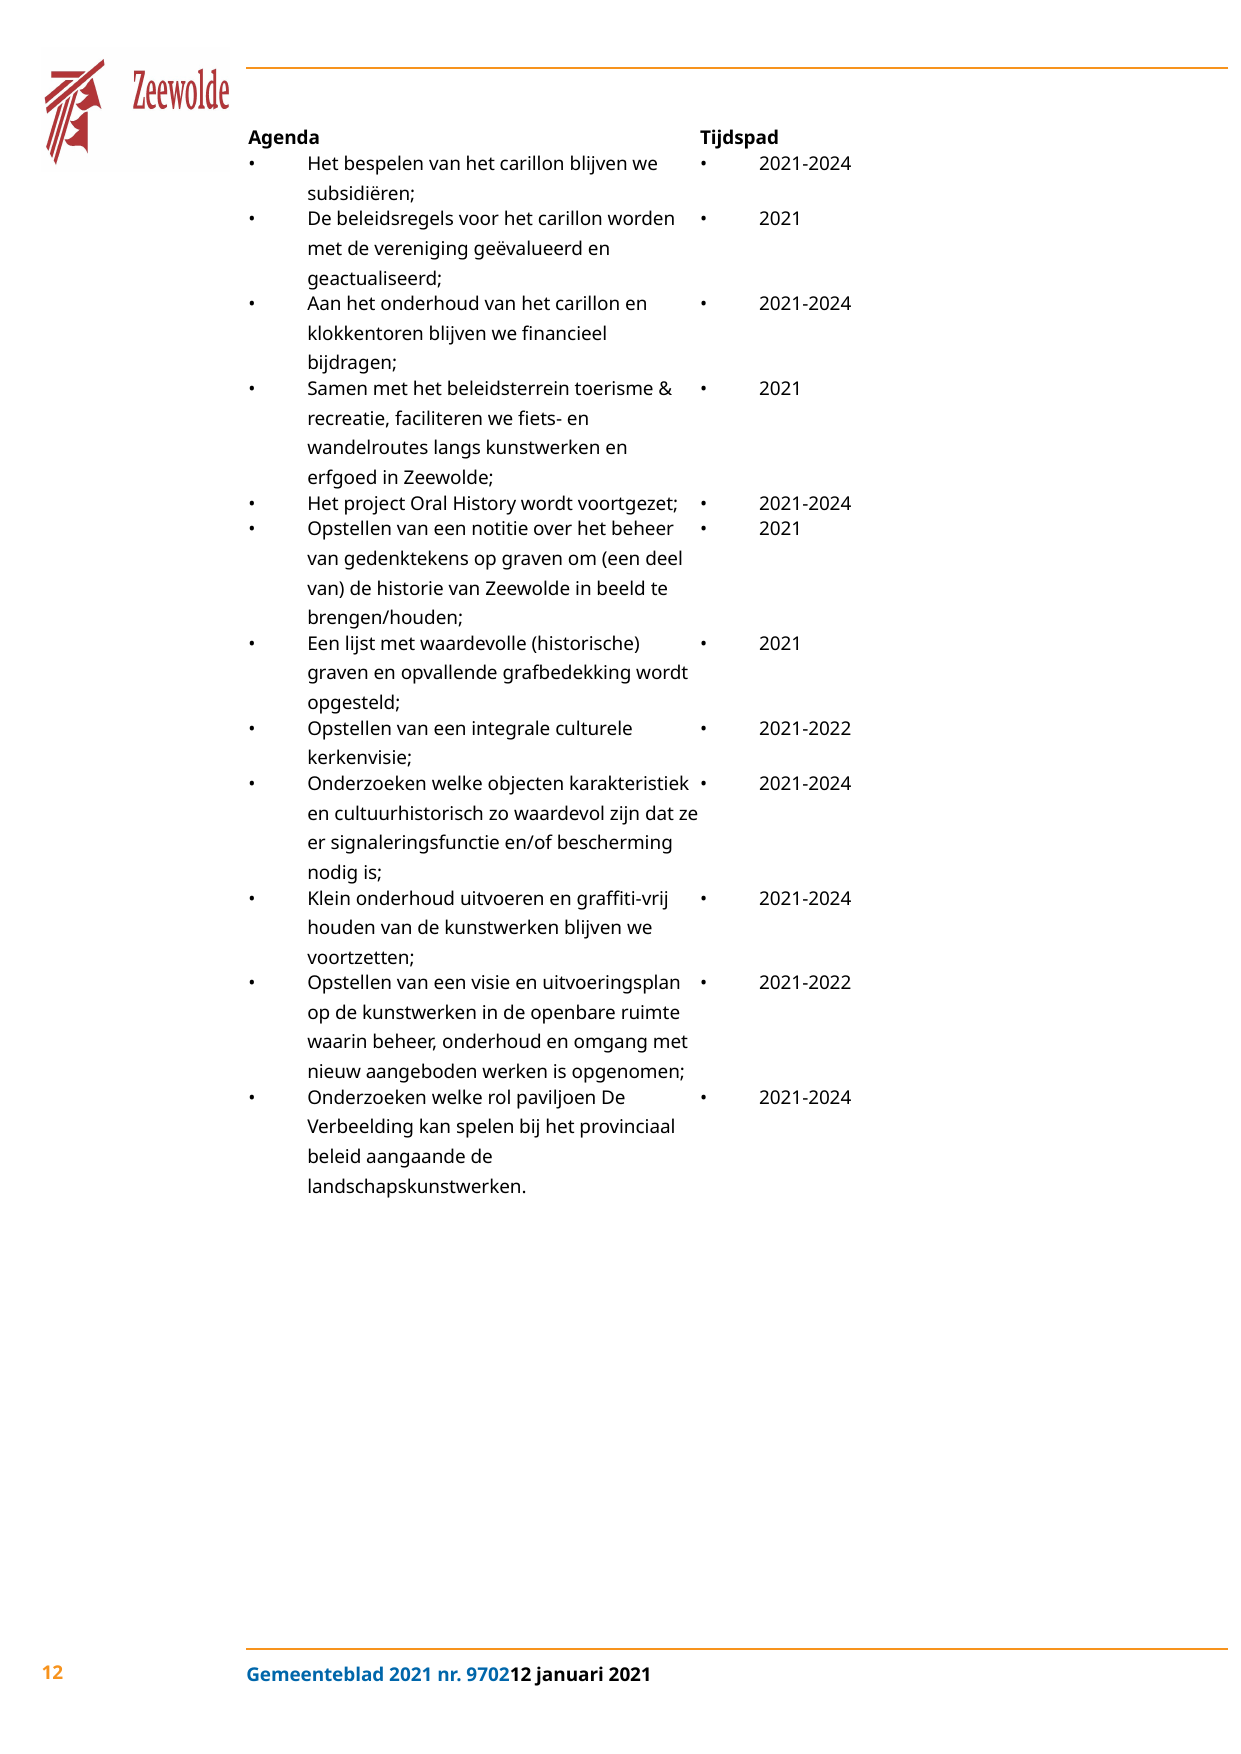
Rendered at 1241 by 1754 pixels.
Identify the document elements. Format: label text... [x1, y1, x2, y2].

table_cell 2021-2022 [700, 715, 1152, 770]
table_cell Aan het onderhoud van het carillon en klokkentoren blijven we financieel bijdragen; [248, 290, 700, 375]
table_cell 2021 [700, 516, 1152, 630]
table_cell 2021 [700, 630, 1152, 715]
table_cell Een lijst met waardevolle (historische) graven en opvallende grafbedekking wordt opgesteld; [248, 630, 700, 715]
table_cell Klein onderhoud uitvoeren en graffiti-vrij houden van de kunstwerken blijven we voortzetten; [248, 885, 700, 969]
table_cell Het project Oral History wordt voortgezet; [248, 490, 700, 516]
table_cell 2021-2024 [700, 290, 1152, 375]
table_cell Onderzoeken welke rol paviljoen De Verbeelding kan spelen bij het provinciaal beleid aangaande de landschapskunstwerken. [248, 1084, 700, 1198]
table_cell Opstellen van een visie en uitvoeringsplan op de kunstwerken in de openbare ruimte waarin beheer, onderhoud en omgang met nieuw aangeboden werken is opgenomen; [248, 970, 700, 1084]
table_cell 2021 [700, 375, 1152, 490]
table_cell Samen met het beleidsterrein toerisme & recreatie, faciliteren we fiets- en wandelroutes langs kunstwerken en erfgoed in Zeewolde; [248, 375, 700, 490]
table_cell Het bespelen van het carillon blijven we subsidiëren; [248, 150, 700, 206]
table_cell Opstellen van een notitie over het beheer van gedenktekens op graven om (een deel van) de historie van Zeewolde in beeld te brengen/houden; [248, 516, 700, 630]
table_cell 2021-2024 [700, 1084, 1152, 1198]
table_cell 2021-2024 [700, 150, 1152, 206]
table_cell 2021-2024 [700, 770, 1152, 885]
picture [41, 47, 231, 172]
table_header Tijdspad [700, 125, 1152, 150]
table_cell De beleidsregels voor het carillon worden met de vereniging geëvalueerd en geactualiseerd; [248, 206, 700, 290]
table_cell 2021 [700, 206, 1152, 290]
table_cell 2021-2024 [700, 885, 1152, 969]
table_cell Onderzoeken welke objecten karakteristiek en cultuurhistorisch zo waardevol zijn dat ze er signaleringsfunctie en/of bescherming nodig is; [248, 770, 700, 885]
table_cell 2021-2024 [700, 490, 1152, 516]
table_cell Opstellen van een integrale culturele kerkenvisie; [248, 715, 700, 770]
table_header Agenda [248, 125, 700, 150]
table_cell 2021-2022 [700, 970, 1152, 1084]
